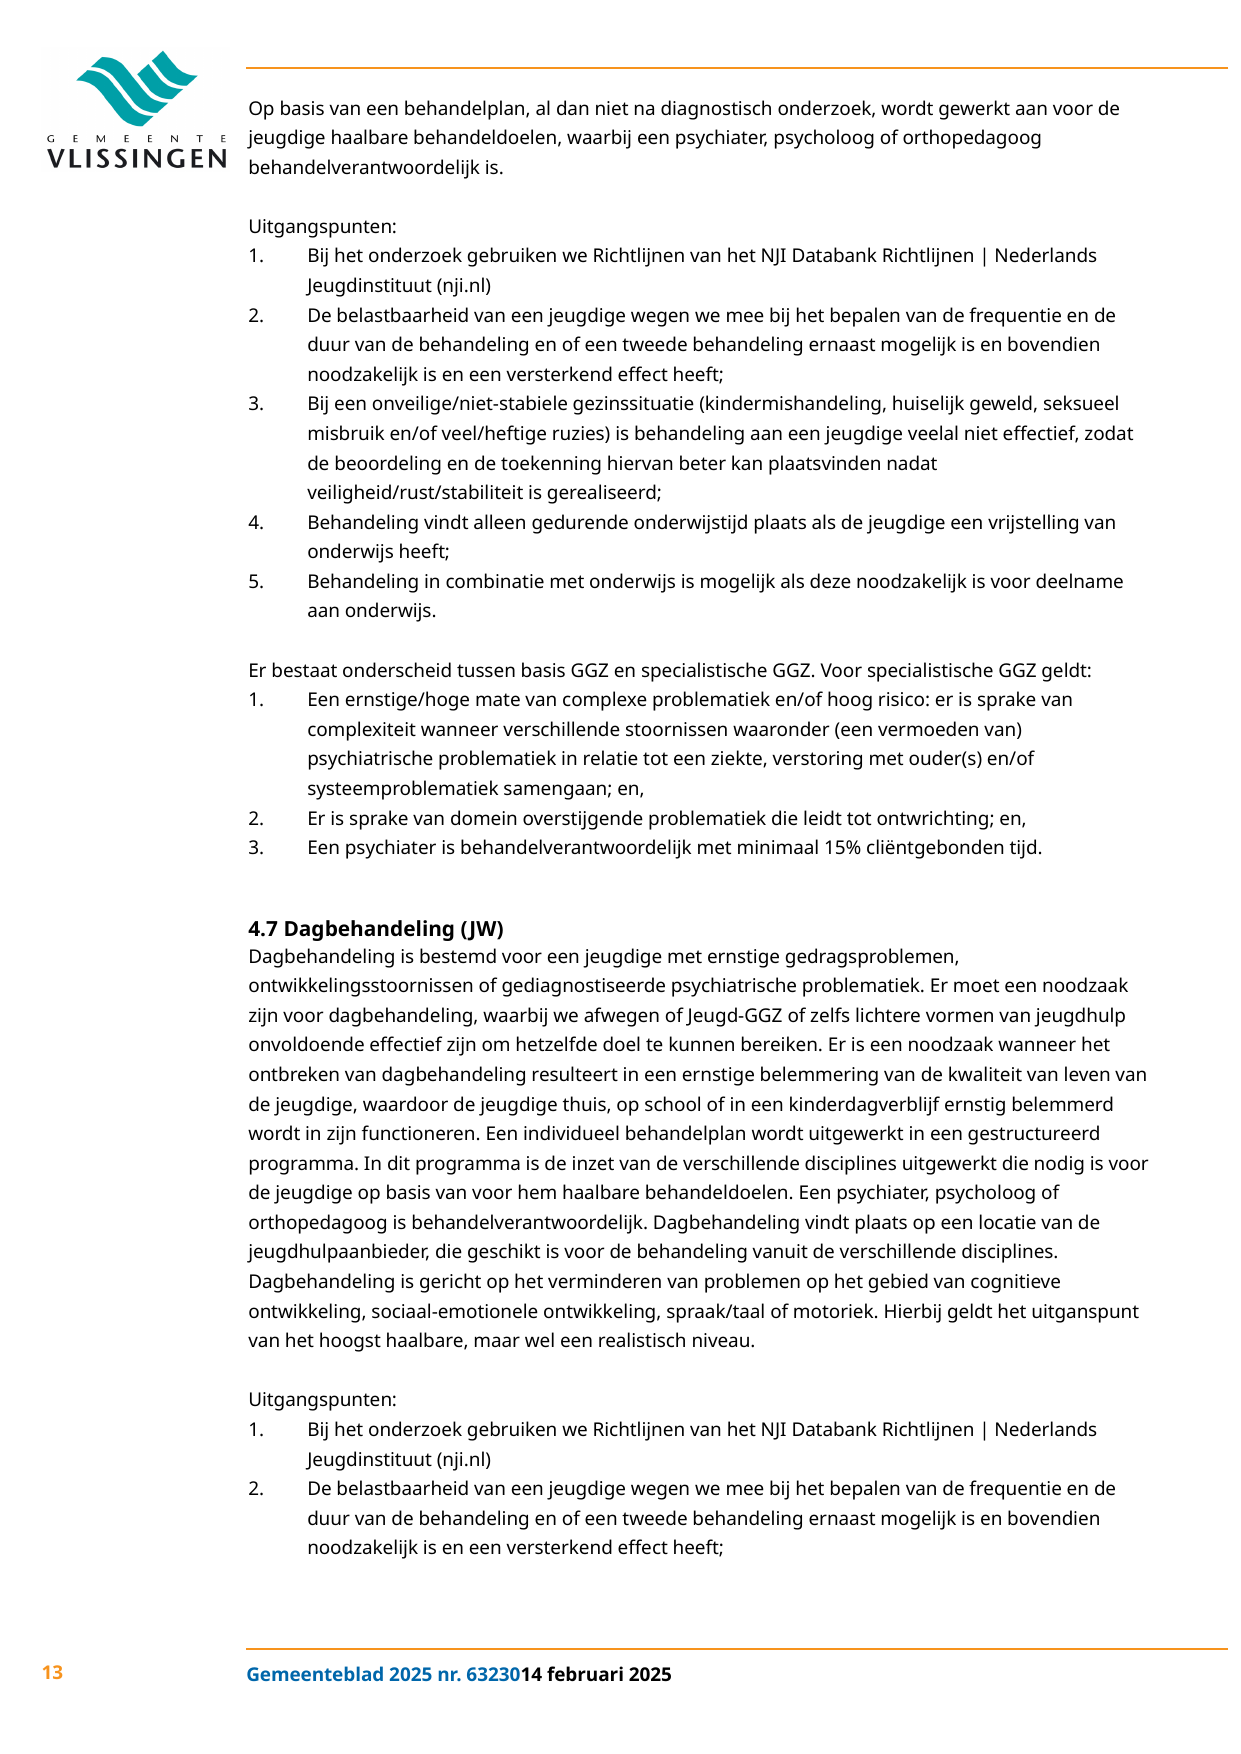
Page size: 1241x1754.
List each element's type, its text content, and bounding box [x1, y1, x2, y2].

list De belastbaarheid van een jeugdige wegen we mee bij het bepalen van de frequentie en de duur van de behandeling en of een tweede behandeling ernaast mogelijk is en bovendien noodzakelijk is en een versterkend effect heeft; [248, 1475, 1152, 1560]
list Behandeling vindt alleen gedurende onderwijstijd plaats als de jeugdige een vrijstelling van onderwijs heeft; [248, 509, 1152, 564]
list Bij het onderzoek gebruiken we Richtlijnen van het NJI Databank Richtlijnen | Nederlands Jeugdinstituut (nji.nl) [248, 243, 1152, 298]
list Een psychiater is behandelverantwoordelijk met minimaal 15% cliëntgebonden tijd. [248, 834, 1152, 860]
list Er is sprake van domein overstijgende problematiek die leidt tot ontwrichting; en, [248, 805, 1152, 831]
list Bij het onderzoek gebruiken we Richtlijnen van het NJI Databank Richtlijnen | Nederlands Jeugdinstituut (nji.nl) [248, 1416, 1152, 1471]
text Uitgangspunten: [248, 1387, 1152, 1412]
text Er bestaat onderscheid tussen basis GGZ en specialistische GGZ. Voor specialistische GGZ geldt: [248, 657, 1152, 683]
list Behandeling in combinatie met onderwijs is mogelijk als deze noodzakelijk is voor deelname aan onderwijs. [248, 568, 1152, 623]
text Uitgangspunten: [248, 213, 1152, 239]
picture [41, 47, 231, 172]
text Dagbehandeling is bestemd voor een jeugdige met ernstige gedragsproblemen, ontwikkelingsstoornissen of gediagnostiseerde psychiatrische problematiek. Er moet een noodzaak zijn voor dagbehandeling, waarbij we afwegen of Jeugd-GGZ of zelfs lichtere vormen van jeugdhulp onvoldoende effectief zijn om hetzelfde doel te kunnen bereiken. Er is een noodzaak wanneer het ontbreken van dagbehandeling resulteert in een ernstige belemmering van de kwaliteit van leven van de jeugdige, waardoor de jeugdige thuis, op school of in een kinderdagverblijf ernstig belemmerd wordt in zijn functioneren. Een individueel behandelplan wordt uitgewerkt in een gestructureerd programma. In dit programma is de inzet van de verschillende disciplines uitgewerkt die nodig is voor de jeugdige op basis van voor hem haalbare behandeldoelen. Een psychiater, psycholoog of orthopedagoog is behandelverantwoordelijk. Dagbehandeling vindt plaats op een locatie van de jeugdhulpaanbieder, die geschikt is voor de behandeling vanuit de verschillende disciplines. Dagbehandeling is gericht op het verminderen van problemen op het gebied van cognitieve ontwikkeling, sociaal-emotionele ontwikkeling, spraak/taal of motoriek. Hierbij geldt het uitganspunt van het hoogst haalbare, maar wel een realistisch niveau. [248, 943, 1152, 1353]
text Op basis van een behandelplan, al dan niet na diagnostisch onderzoek, wordt gewerkt aan voor de jeugdige haalbare behandeldoelen, waarbij een psychiater, psycholoog of orthopedagoog behandelverantwoordelijk is. [248, 95, 1152, 180]
text 4.7 Dagbehandeling (JW) [248, 914, 1152, 943]
list Bij een onveilige/niet-stabiele gezinssituatie (kindermishandeling, huiselijk geweld, seksueel misbruik en/of veel/heftige ruzies) is behandeling aan een jeugdige veelal niet effectief, zodat de beoordeling en de toekenning hiervan beter kan plaatsvinden nadat veiligheid/rust/stabiliteit is gerealiseerd; [248, 391, 1152, 505]
list De belastbaarheid van een jeugdige wegen we mee bij het bepalen van de frequentie en de duur van de behandeling en of een tweede behandeling ernaast mogelijk is en bovendien noodzakelijk is en een versterkend effect heeft; [248, 302, 1152, 387]
list Een ernstige/hoge mate van complexe problematiek en/of hoog risico: er is sprake van complexiteit wanneer verschillende stoornissen waaronder (een vermoeden van) psychiatrische problematiek in relatie tot een ziekte, verstoring met ouder(s) en/of systeemproblematiek samengaan; en, [248, 686, 1152, 801]
